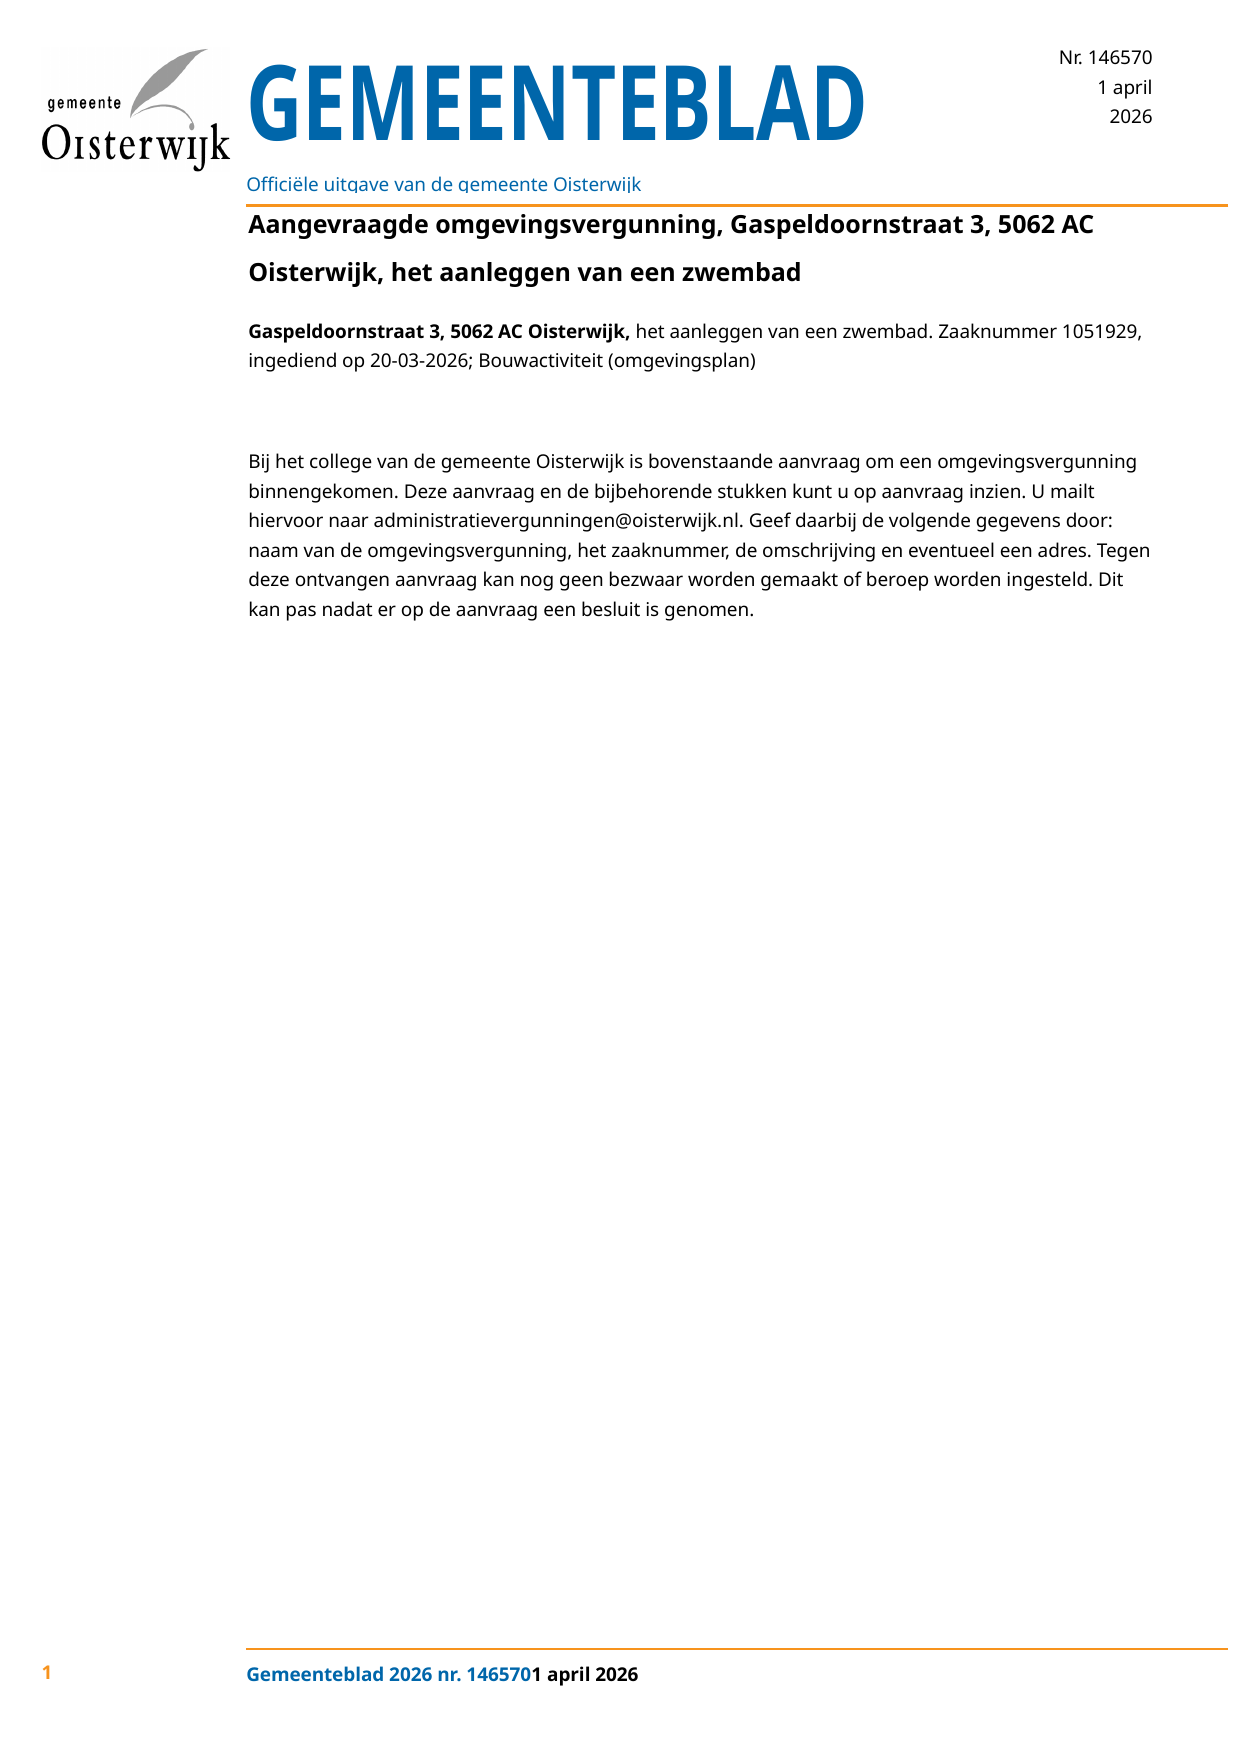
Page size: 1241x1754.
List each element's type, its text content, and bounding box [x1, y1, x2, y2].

picture [41, 47, 231, 172]
text Aangevraagde omgevingsvergunning, Gaspeldoornstraat 3, 5062 AC Oisterwijk, het aanleggen van een zwembad [248, 207, 1152, 288]
text Gaspeldoornstraat 3, 5062 AC Oisterwijk, het aanleggen van een zwembad. Zaaknummer 1051929, ingediend op 20-03-2026; Bouwactiviteit (omgevingsplan) [248, 318, 1152, 373]
text Bij het college van de gemeente Oisterwijk is bovenstaande aanvraag om een omgevingsvergunning binnengekomen. Deze aanvraag en de bijbehorende stukken kunt u op aanvraag inzien. U mailt hiervoor naar administratievergunningen@oisterwijk.nl. Geef daarbij de volgende gegevens door: naam van de omgevingsvergunning, het zaaknummer, de omschrijving en eventueel een adres. Tegen deze ontvangen aanvraag kan nog geen bezwaar worden gemaakt of beroep worden ingesteld. Dit kan pas nadat er op de aanvraag een besluit is genomen. [248, 448, 1152, 622]
